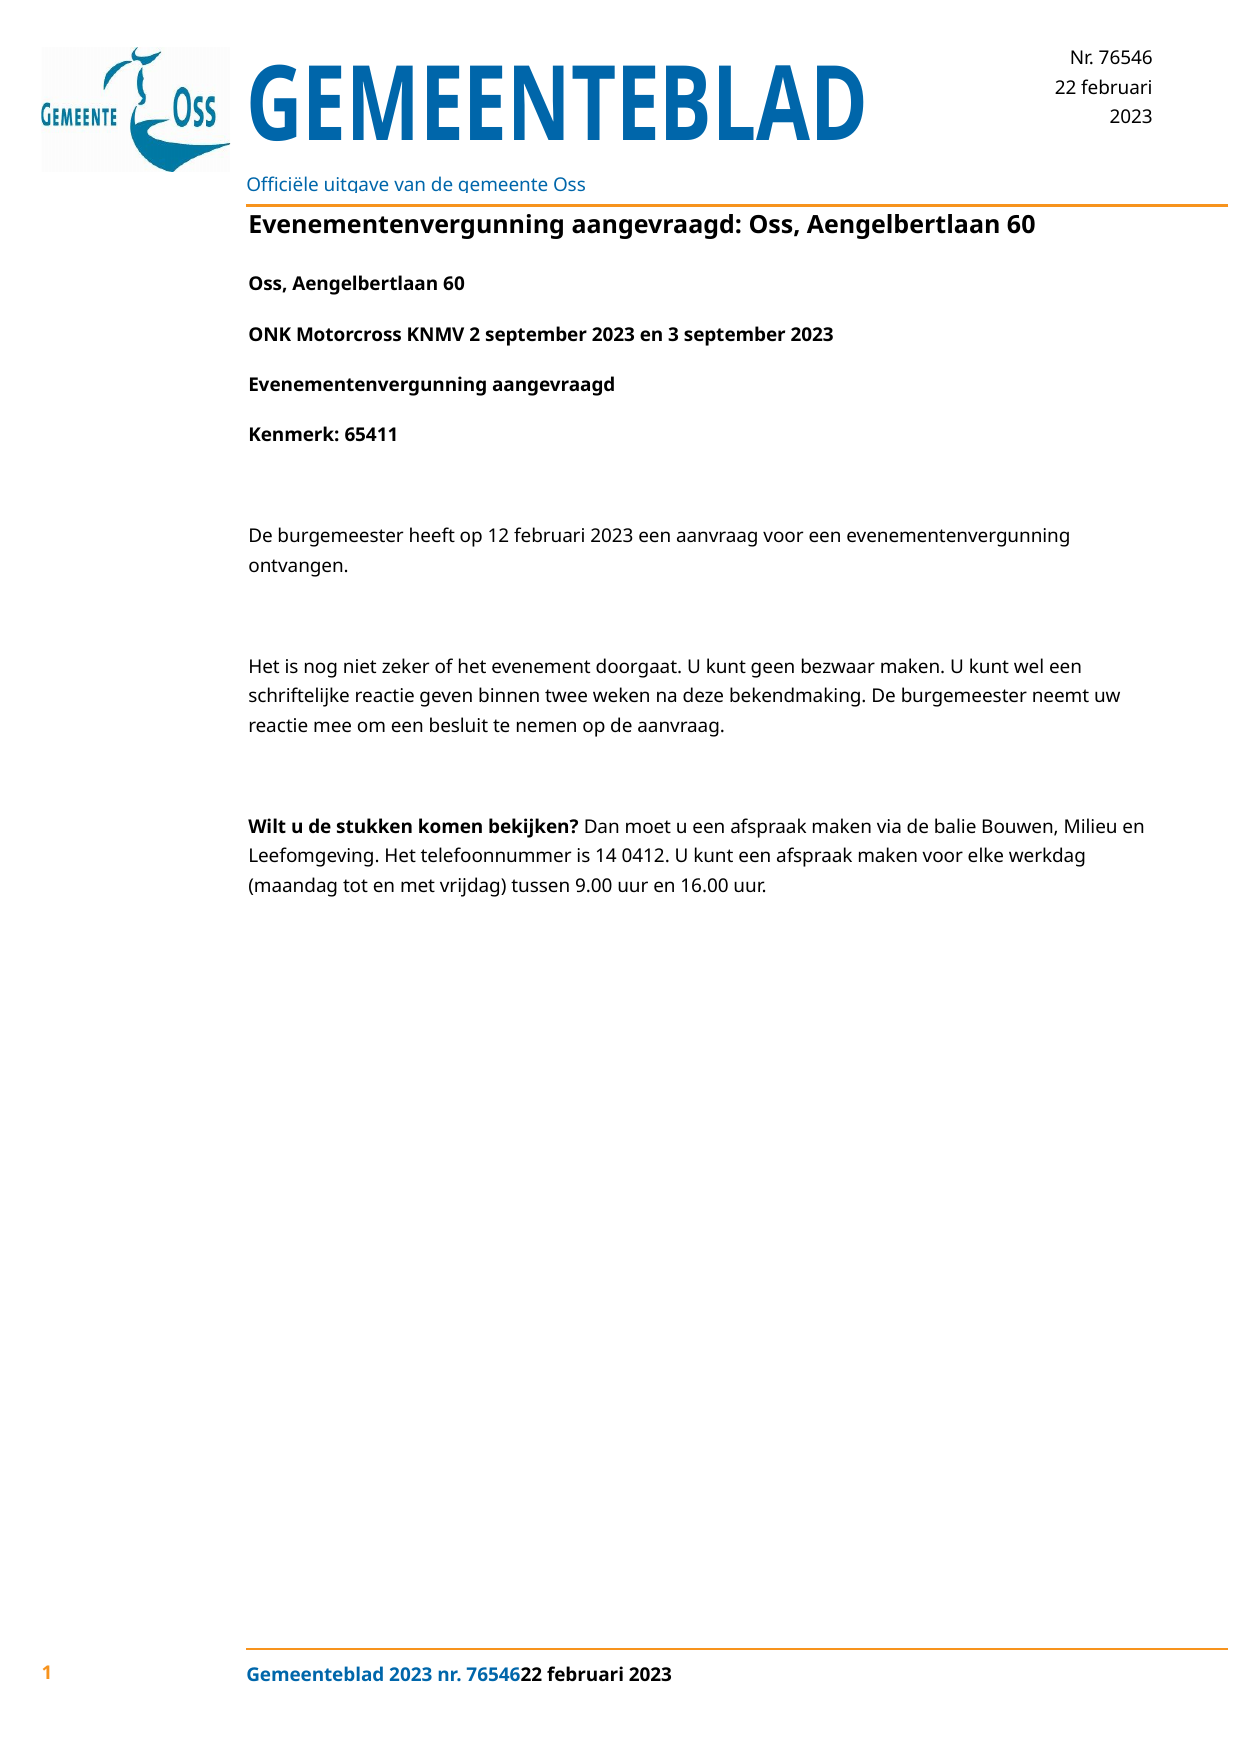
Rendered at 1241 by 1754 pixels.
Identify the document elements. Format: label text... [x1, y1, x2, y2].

text Evenementenvergunning aangevraagd [248, 371, 1152, 397]
text Evenementenvergunning aangevraagd: Oss, Aengelbertlaan 60 [248, 207, 1152, 241]
text ONK Motorcross KNMV 2 september 2023 en 3 september 2023 [248, 321, 1152, 346]
text Oss, Aengelbertlaan 60 [248, 270, 1152, 296]
text Wilt u de stukken komen bekijken? Dan moet u een afspraak maken via de balie Bouwen, Milieu en Leefomgeving. Het telefoonnummer is 14 0412. U kunt een afspraak maken voor elke werkdag (maandag tot en met vrijdag) tussen 9.00 uur en 16.00 uur. [248, 813, 1152, 898]
picture [41, 47, 231, 172]
text De burgemeester heeft op 12 februari 2023 een aanvraag voor een evenementenvergunning ontvangen. [248, 522, 1152, 578]
text Het is nog niet zeker of het evenement doorgaat. U kunt geen bezwaar maken. U kunt wel een schriftelijke reactie geven binnen twee weken na deze bekendmaking. De burgemeester neemt uw reactie mee om een besluit te nemen op de aanvraag. [248, 653, 1152, 738]
text Kenmerk: 65411 [248, 422, 1152, 447]
